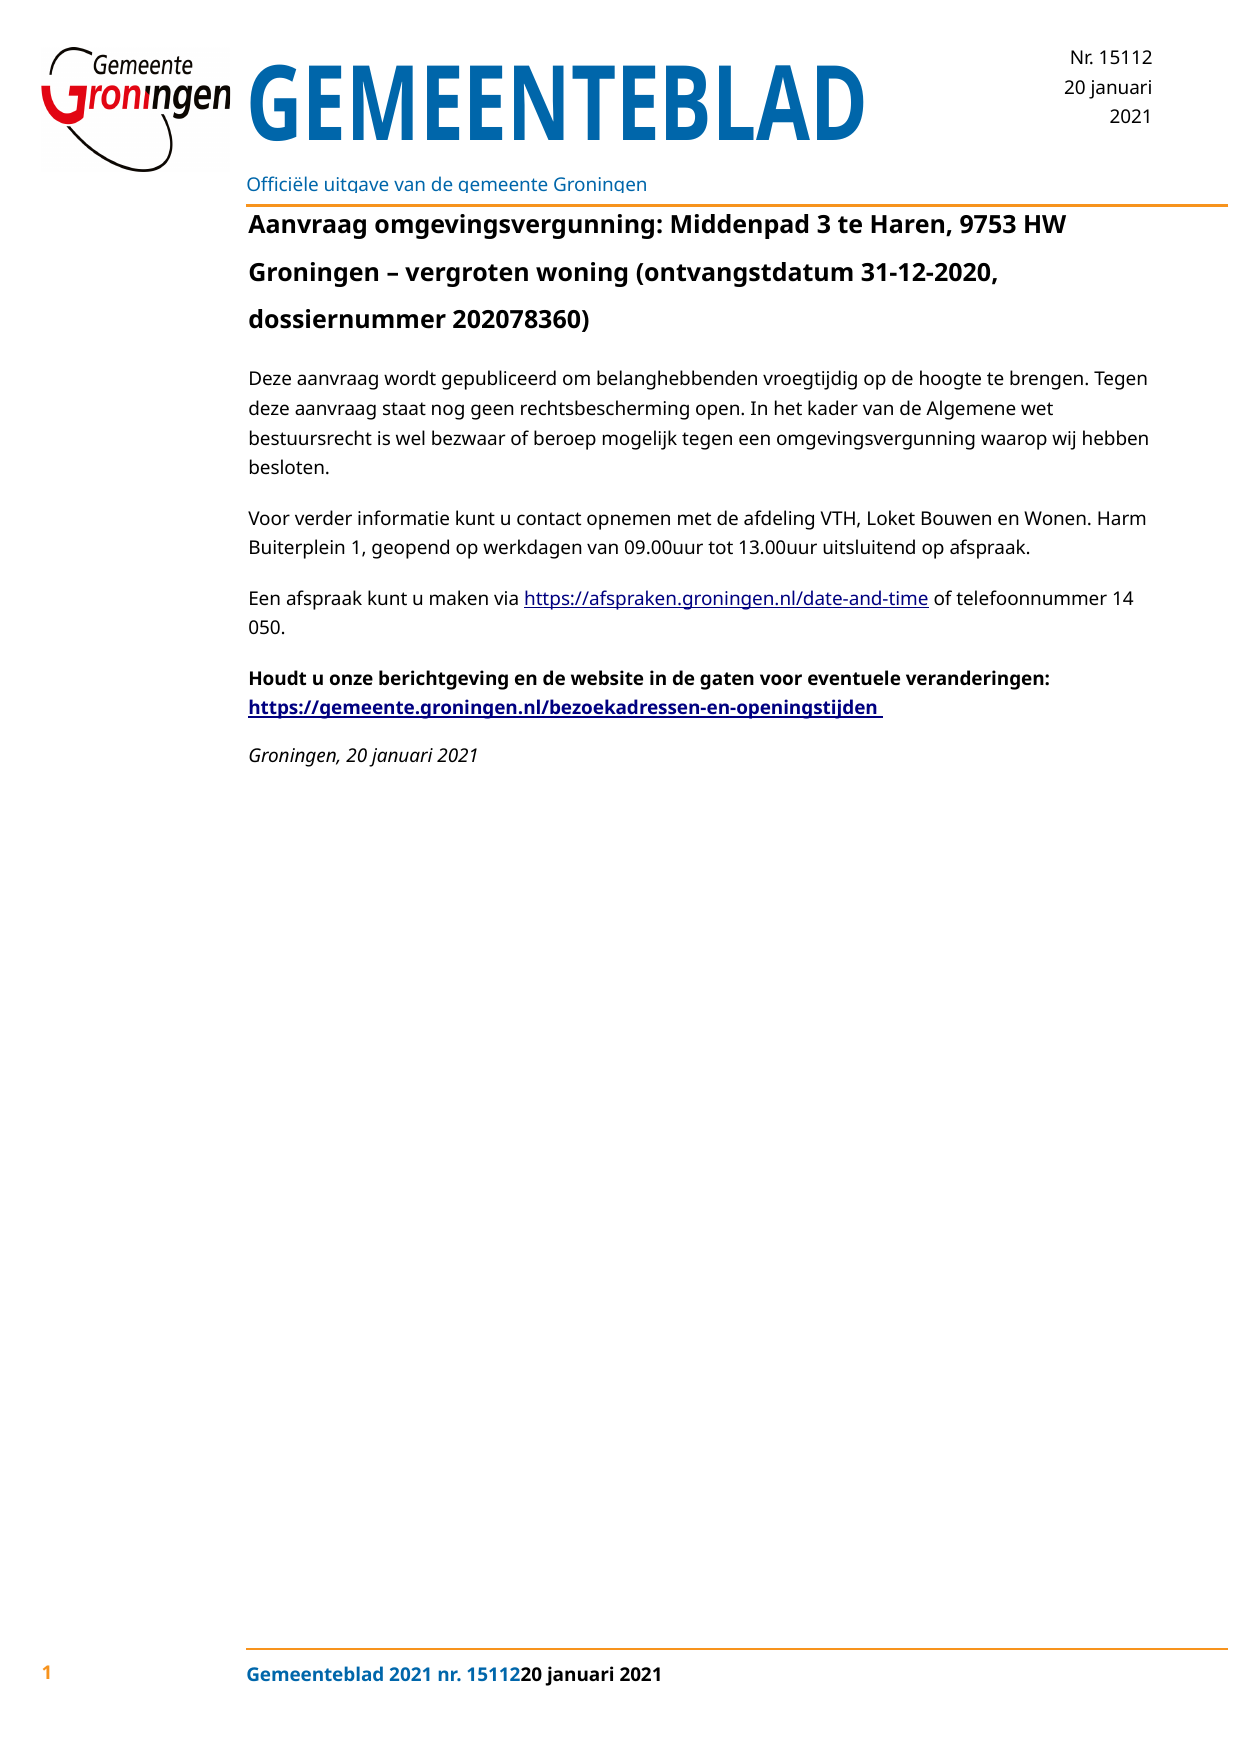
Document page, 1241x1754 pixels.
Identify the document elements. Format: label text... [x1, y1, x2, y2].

text Groningen, 20 januari 2021 [248, 742, 1152, 768]
text Deze aanvraag wordt gepubliceerd om belanghebbenden vroegtijdig op de hoogte te brengen. Tegen deze aanvraag staat nog geen rechtsbescherming open. In het kader van de Algemene wet bestuursrecht is wel bezwaar of beroep mogelijk tegen een omgevingsvergunning waarop wij hebben besloten. [248, 366, 1152, 480]
text Houdt u onze berichtgeving en de website in de gaten voor eventuele veranderingen: https://gemeente.groningen.nl/bezoekadressen-en-openingstijden [248, 665, 1152, 720]
text Voor verder informatie kunt u contact opnemen met de afdeling VTH, Loket Bouwen en Wonen. Harm Buiterplein 1, geopend op werkdagen van 09.00uur tot 13.00uur uitsluitend op afspraak. [248, 505, 1152, 560]
text Een afspraak kunt u maken via https://afspraken.groningen.nl/date-and-time of telefoonnummer 14 050. [248, 585, 1152, 640]
picture [41, 47, 231, 172]
text Aanvraag omgevingsvergunning: Middenpad 3 te Haren, 9753 HW Groningen – vergroten woning (ontvangstdatum 31-12-2020, dossiernummer 202078360) [248, 207, 1152, 336]
